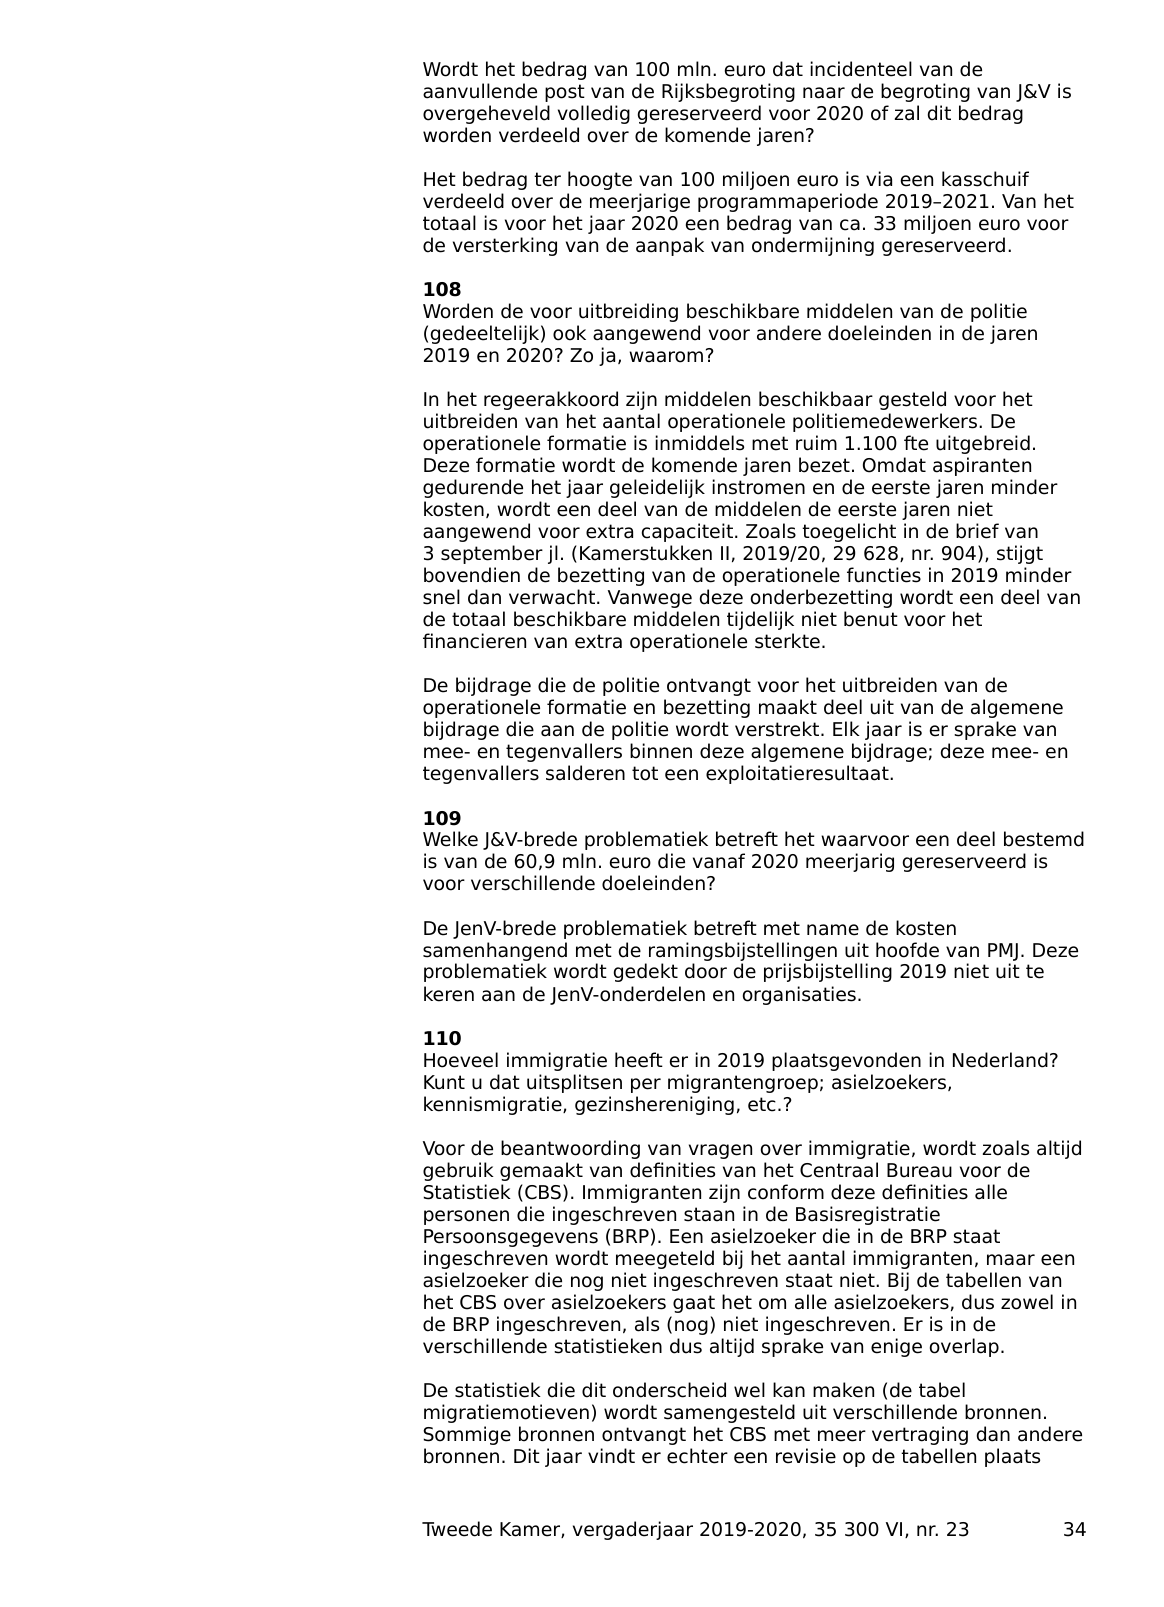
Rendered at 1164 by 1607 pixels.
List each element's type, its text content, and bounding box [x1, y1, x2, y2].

text Hoeveel immigratie heeft er in 2019 plaatsgevonden in Nederland? Kunt u dat uitsplitsen per migrantengroep; asielzoekers, kennismigratie, gezinshereniging, etc.? [422, 1049, 1087, 1116]
text Voor de beantwoording van vragen over immigratie, wordt zoals altijd gebruik gemaakt van definities van het Centraal Bureau voor de Statistiek (CBS). Immigranten zijn conform deze definities alle personen die ingeschreven staan in de Basisregistratie Persoonsgegevens (BRP). Een asielzoeker die in de BRP staat ingeschreven wordt meegeteld bij het aantal immigranten, maar een asielzoeker die nog niet ingeschreven staat niet. Bij de tabellen van het CBS over asielzoekers gaat het om alle asielzoekers, dus zowel in de BRP ingeschreven, als (nog) niet ingeschreven. Er is in de verschillende statistieken dus altijd sprake van enige overlap. [422, 1138, 1087, 1357]
text Het bedrag ter hoogte van 100 miljoen euro is via een kasschuif verdeeld over de meerjarige programmaperiode 2019–2021. Van het totaal is voor het jaar 2020 een bedrag van ca. 33 miljoen euro voor de versterking van de aanpak van ondermijning gereserveerd. [422, 169, 1087, 257]
text 108 [422, 279, 1087, 301]
text Welke J&V-brede problematiek betreft het waarvoor een deel bestemd is van de 60,9 mln. euro die vanaf 2020 meerjarig gereserveerd is voor verschillende doeleinden? [422, 829, 1087, 895]
text De statistiek die dit onderscheid wel kan maken (de tabel migratiemotieven) wordt samengesteld uit verschillende bronnen. Sommige bronnen ontvangt het CBS met meer vertraging dan andere bronnen. Dit jaar vindt er echter een revisie op de tabellen plaats [422, 1380, 1087, 1468]
text De JenV-brede problematiek betreft met name de kosten samenhangend met de ramingsbijstellingen uit hoofde van PMJ. Deze problematiek wordt gedekt door de prijsbijstelling 2019 niet uit te keren aan de JenV-onderdelen en organisaties. [422, 917, 1087, 1005]
text 110 [422, 1028, 1087, 1049]
text In het regeerakkoord zijn middelen beschikbaar gesteld voor het uitbreiden van het aantal operationele politiemedewerkers. De operationele formatie is inmiddels met ruim 1.100 fte uitgebreid. Deze formatie wordt de komende jaren bezet. Omdat aspiranten gedurende het jaar geleidelijk instromen en de eerste jaren minder kosten, wordt een deel van de middelen de eerste jaren niet aangewend voor extra capaciteit. Zoals toegelicht in de brief van 3 september jl. (Kamerstukken II, 2019/20, 29 628, nr. 904), stijgt bovendien de bezetting van de operationele functies in 2019 minder snel dan verwacht. Vanwege deze onderbezetting wordt een deel van de totaal beschikbare middelen tijdelijk niet benut voor het financieren van extra operationele sterkte. [422, 389, 1087, 653]
text Worden de voor uitbreiding beschikbare middelen van de politie (gedeeltelijk) ook aangewend voor andere doeleinden in de jaren 2019 en 2020? Zo ja, waarom? [422, 301, 1087, 367]
text De bijdrage die de politie ontvangt voor het uitbreiden van de operationele formatie en bezetting maakt deel uit van de algemene bijdrage die aan de politie wordt verstrekt. Elk jaar is er sprake van mee- en tegenvallers binnen deze algemene bijdrage; deze mee- en tegenvallers salderen tot een exploitatieresultaat. [422, 675, 1087, 785]
text 109 [422, 807, 1087, 829]
text Wordt het bedrag van 100 mln. euro dat incidenteel van de aanvullende post van de Rijksbegroting naar de begroting van J&V is overgeheveld volledig gereserveerd voor 2020 of zal dit bedrag worden verdeeld over de komende jaren? [422, 59, 1087, 147]
